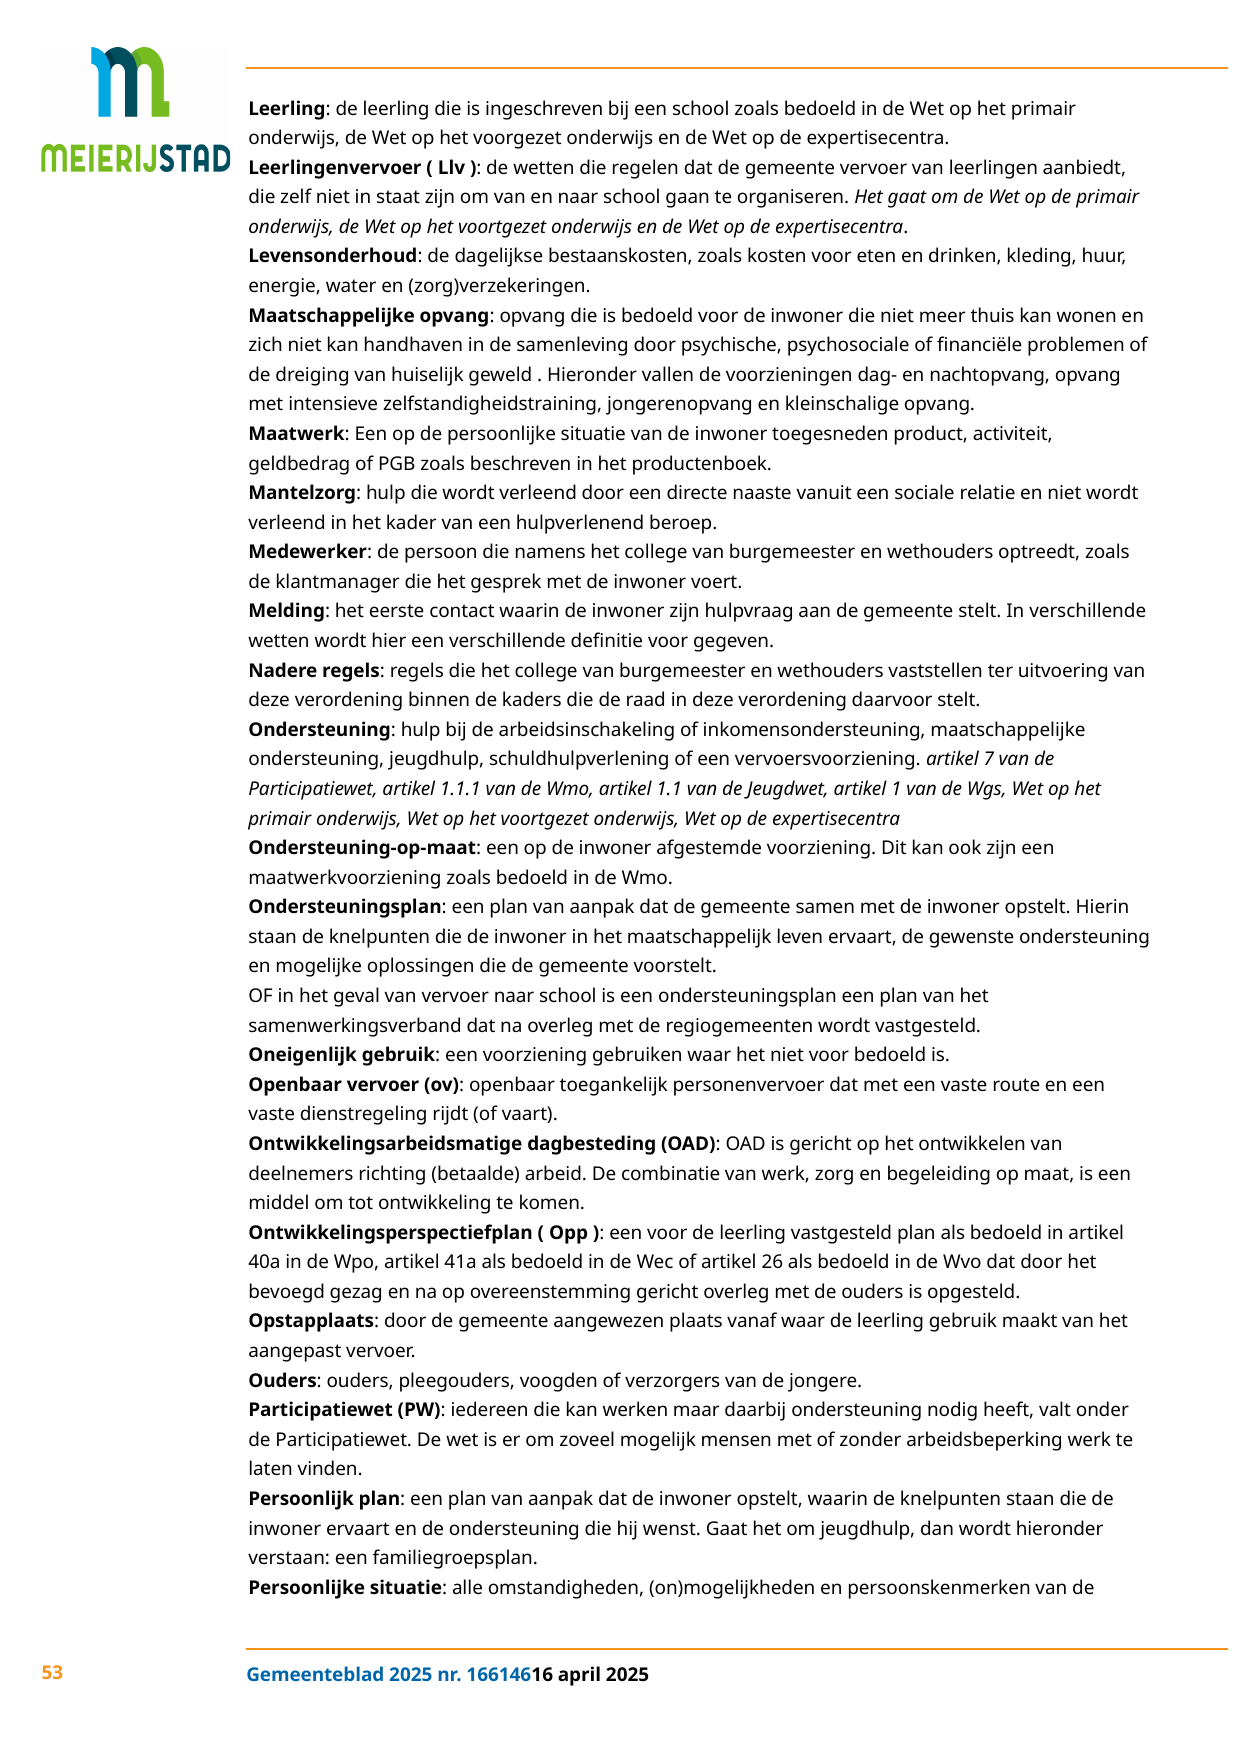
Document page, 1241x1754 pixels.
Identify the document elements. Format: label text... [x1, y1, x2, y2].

text Ontwikkelingsperspectiefplan ( Opp ): een voor de leerling vastgesteld plan als bedoeld in artikel 40a in de Wpo, artikel 41a als bedoeld in de Wec of artikel 26 als bedoeld in de Wvo dat door het bevoegd gezag en na op overeenstemming gericht overleg met de ouders is opgesteld. [248, 1219, 1152, 1304]
text Maatwerk: Een op de persoonlijke situatie van de inwoner toegesneden product, activiteit, geldbedrag of PGB zoals beschreven in het productenboek. [248, 420, 1152, 476]
text Ouders: ouders, pleegouders, voogden of verzorgers van de jongere. [248, 1367, 1152, 1393]
text Persoonlijk plan: een plan van aanpak dat de inwoner opstelt, waarin de knelpunten staan die de inwoner ervaart en de ondersteuning die hij wenst. Gaat het om jeugdhulp, dan wordt hieronder verstaan: een familiegroepsplan. [248, 1485, 1152, 1570]
text Nadere regels: regels die het college van burgemeester en wethouders vaststellen ter uitvoering van deze verordening binnen de kaders die de raad in deze verordening daarvoor stelt. [248, 657, 1152, 712]
text Ondersteuning-op-maat: een op de inwoner afgestemde voorziening. Dit kan ook zijn een maatwerkvoorziening zoals bedoeld in de Wmo. [248, 834, 1152, 890]
text Ontwikkelingsarbeidsmatige dagbesteding (OAD): OAD is gericht op het ontwikkelen van deelnemers richting (betaalde) arbeid. De combinatie van werk, zorg en begeleiding op maat, is een middel om tot ontwikkeling te komen. [248, 1130, 1152, 1215]
text Ondersteuning: hulp bij de arbeidsinschakeling of inkomensondersteuning, maatschappelijke ondersteuning, jeugdhulp, schuldhulpverlening of een vervoersvoorziening. artikel 7 van de Participatiewet, artikel 1.1.1 van de Wmo, artikel 1.1 van de Jeugdwet, artikel 1 van de Wgs, Wet op het primair onderwijs, Wet op het voortgezet onderwijs, Wet op de expertisecentra [248, 716, 1152, 831]
text Mantelzorg: hulp die wordt verleend door een directe naaste vanuit een sociale relatie en niet wordt verleend in het kader van een hulpverlenend beroep. [248, 479, 1152, 535]
text OF in het geval van vervoer naar school is een ondersteuningsplan een plan van het samenwerkingsverband dat na overleg met de regiogemeenten wordt vastgesteld. [248, 982, 1152, 1038]
text Medewerker: de persoon die namens het college van burgemeester en wethouders optreedt, zoals de klantmanager die het gesprek met de inwoner voert. [248, 538, 1152, 594]
text Levensonderhoud: de dagelijkse bestaanskosten, zoals kosten voor eten en drinken, kleding, huur, energie, water en (zorg)verzekeringen. [248, 243, 1152, 298]
text Leerling: de leerling die is ingeschreven bij een school zoals bedoeld in de Wet op het primair onderwijs, de Wet op het voorgezet onderwijs en de Wet op de expertisecentra. [248, 95, 1152, 150]
text Oneigenlijk gebruik: een voorziening gebruiken waar het niet voor bedoeld is. [248, 1041, 1152, 1067]
text Leerlingenvervoer ( Llv ): de wetten die regelen dat de gemeente vervoer van leerlingen aanbiedt, die zelf niet in staat zijn om van en naar school gaan te organiseren. Het gaat om de Wet op de primair onderwijs, de Wet op het voortgezet onderwijs en de Wet op de expertisecentra. [248, 154, 1152, 239]
text Opstapplaats: door de gemeente aangewezen plaats vanaf waar de leerling gebruik maakt van het aangepast vervoer. [248, 1308, 1152, 1363]
text Openbaar vervoer (ov): openbaar toegankelijk personenvervoer dat met een vaste route en een vaste dienstregeling rijdt (of vaart). [248, 1071, 1152, 1126]
text Persoonlijke situatie: alle omstandigheden, (on)mogelijkheden en persoonskenmerken van de [248, 1574, 1152, 1600]
text Ondersteuningsplan: een plan van aanpak dat de gemeente samen met de inwoner opstelt. Hierin staan de knelpunten die de inwoner in het maatschappelijk leven ervaart, de gewenste ondersteuning en mogelijke oplossingen die de gemeente voorstelt. [248, 893, 1152, 978]
picture [41, 47, 231, 172]
text Maatschappelijke opvang: opvang die is bedoeld voor de inwoner die niet meer thuis kan wonen en zich niet kan handhaven in de samenleving door psychische, psychosociale of financiële problemen of de dreiging van huiselijk geweld . Hieronder vallen de voorzieningen dag- en nachtopvang, opvang met intensieve zelfstandigheidstraining, jongerenopvang en kleinschalige opvang. [248, 302, 1152, 416]
text Participatiewet (PW): iedereen die kan werken maar daarbij ondersteuning nodig heeft, valt onder de Participatiewet. De wet is er om zoveel mogelijk mensen met of zonder arbeidsbeperking werk te laten vinden. [248, 1396, 1152, 1481]
text Melding: het eerste contact waarin de inwoner zijn hulpvraag aan de gemeente stelt. In verschillende wetten wordt hier een verschillende definitie voor gegeven. [248, 598, 1152, 653]
